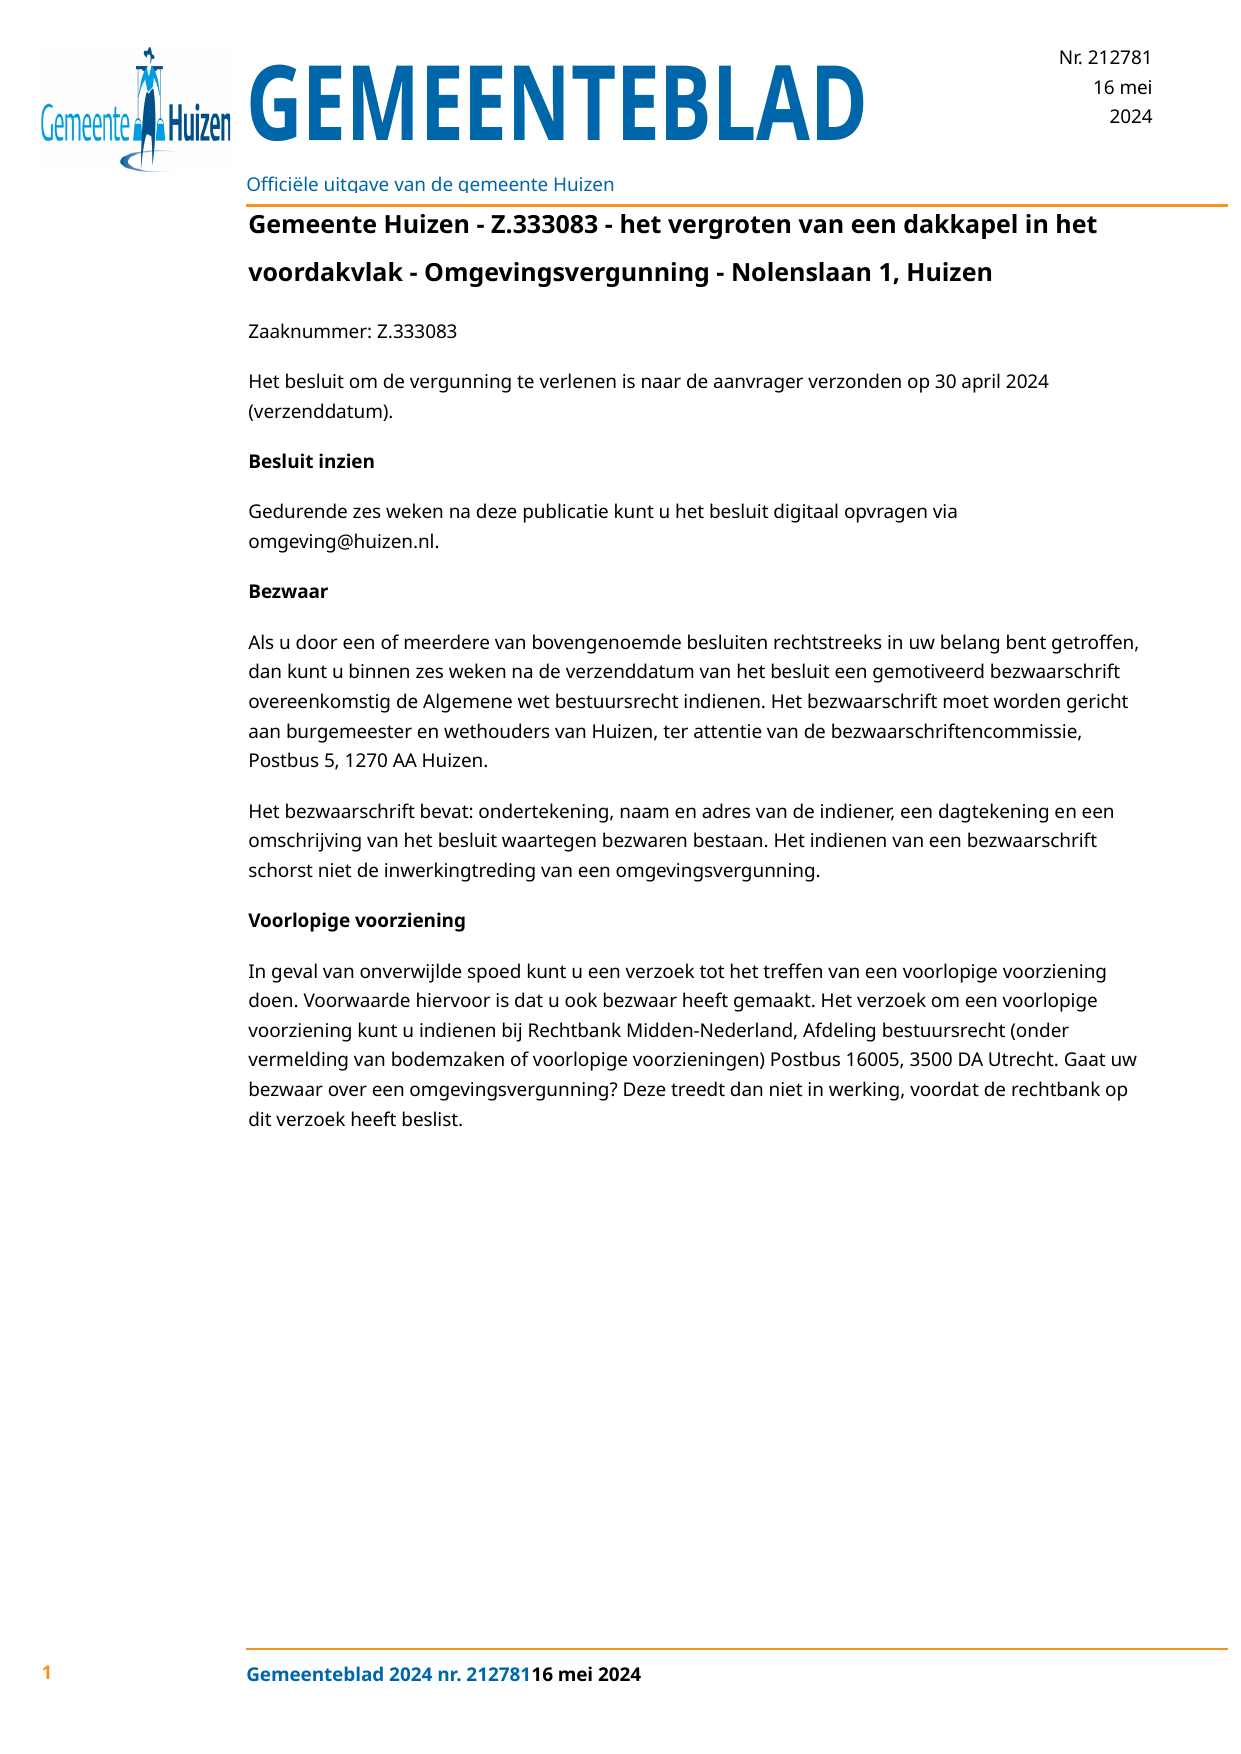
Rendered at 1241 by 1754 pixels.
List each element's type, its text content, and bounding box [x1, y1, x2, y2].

text Besluit inzien [248, 448, 1152, 474]
text Het bezwaarschrift bevat: ondertekening, naam en adres van de indiener, een dagtekening en een omschrijving van het besluit waartegen bezwaren bestaan. Het indienen van een bezwaarschrift schorst niet de inwerkingtreding van een omgevingsvergunning. [248, 798, 1152, 883]
text Gedurende zes weken na deze publicatie kunt u het besluit digitaal opvragen via omgeving@huizen.nl. [248, 499, 1152, 554]
text Het besluit om de vergunning te verlenen is naar de aanvrager verzonden op 30 april 2024 (verzenddatum). [248, 368, 1152, 424]
text Bezwaar [248, 579, 1152, 604]
text Voorlopige voorziening [248, 907, 1152, 933]
text Gemeente Huizen - Z.333083 - het vergroten van een dakkapel in het voordakvlak - Omgevingsvergunning - Nolenslaan 1, Huizen [248, 207, 1152, 288]
picture [41, 47, 231, 172]
text Zaaknummer: Z.333083 [248, 318, 1152, 344]
text Als u door een of meerdere van bovengenoemde besluiten rechtstreeks in uw belang bent getroffen, dan kunt u binnen zes weken na de verzenddatum van het besluit een gemotiveerd bezwaarschrift overeenkomstig de Algemene wet bestuursrecht indienen. Het bezwaarschrift moet worden gericht aan burgemeester en wethouders van Huizen, ter attentie van de bezwaarschriftencommissie, Postbus 5, 1270 AA Huizen. [248, 629, 1152, 773]
text In geval van onverwijlde spoed kunt u een verzoek tot het treffen van een voorlopige voorziening doen. Voorwaarde hiervoor is dat u ook bezwaar heeft gemaakt. Het verzoek om een voorlopige voorziening kunt u indienen bij Rechtbank Midden-Nederland, Afdeling bestuursrecht (onder vermelding van bodemzaken of voorlopige voorzieningen) Postbus 16005, 3500 DA Utrecht. Gaat uw bezwaar over een omgevingsvergunning? Deze treedt dan niet in werking, voordat de rechtbank op dit verzoek heeft beslist. [248, 958, 1152, 1132]
